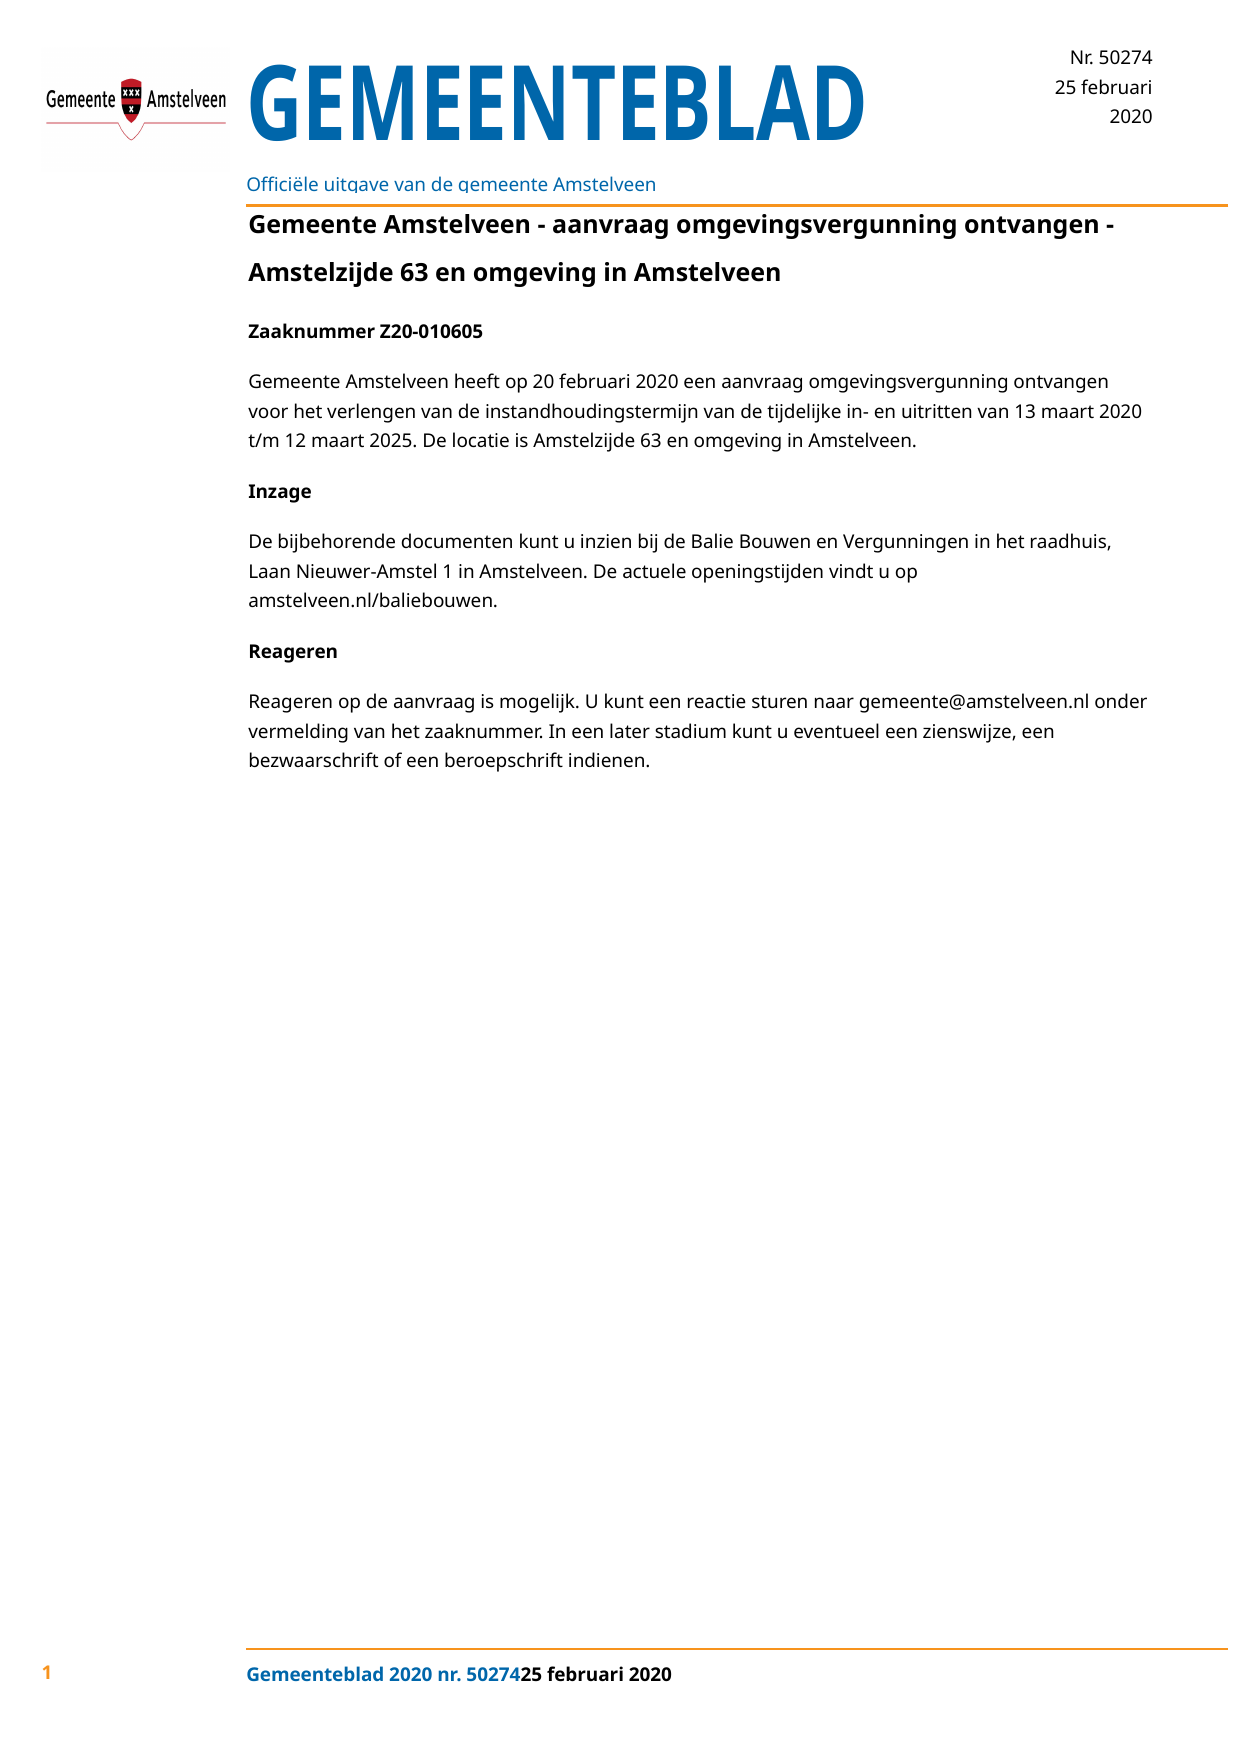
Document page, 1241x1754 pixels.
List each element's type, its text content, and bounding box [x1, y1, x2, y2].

text Reageren [248, 638, 1152, 664]
text Inzage [248, 478, 1152, 504]
text Gemeente Amstelveen - aanvraag omgevingsvergunning ontvangen - Amstelzijde 63 en omgeving in Amstelveen [248, 207, 1152, 288]
text Zaaknummer Z20-010605 [248, 318, 1152, 344]
text De bijbehorende documenten kunt u inzien bij de Balie Bouwen en Vergunningen in het raadhuis, Laan Nieuwer-Amstel 1 in Amstelveen. De actuele openingstijden vindt u op amstelveen.nl/baliebouwen. [248, 528, 1152, 613]
picture [41, 47, 231, 172]
text Reageren op de aanvraag is mogelijk. U kunt een reactie sturen naar gemeente@amstelveen.nl onder vermelding van het zaaknummer. In een later stadium kunt u eventueel een zienswijze, een bezwaarschrift of een beroepschrift indienen. [248, 688, 1152, 773]
text Gemeente Amstelveen heeft op 20 februari 2020 een aanvraag omgevingsvergunning ontvangen voor het verlengen van de instandhoudingstermijn van de tijdelijke in- en uitritten van 13 maart 2020 t/m 12 maart 2025. De locatie is Amstelzijde 63 en omgeving in Amstelveen. [248, 368, 1152, 453]
